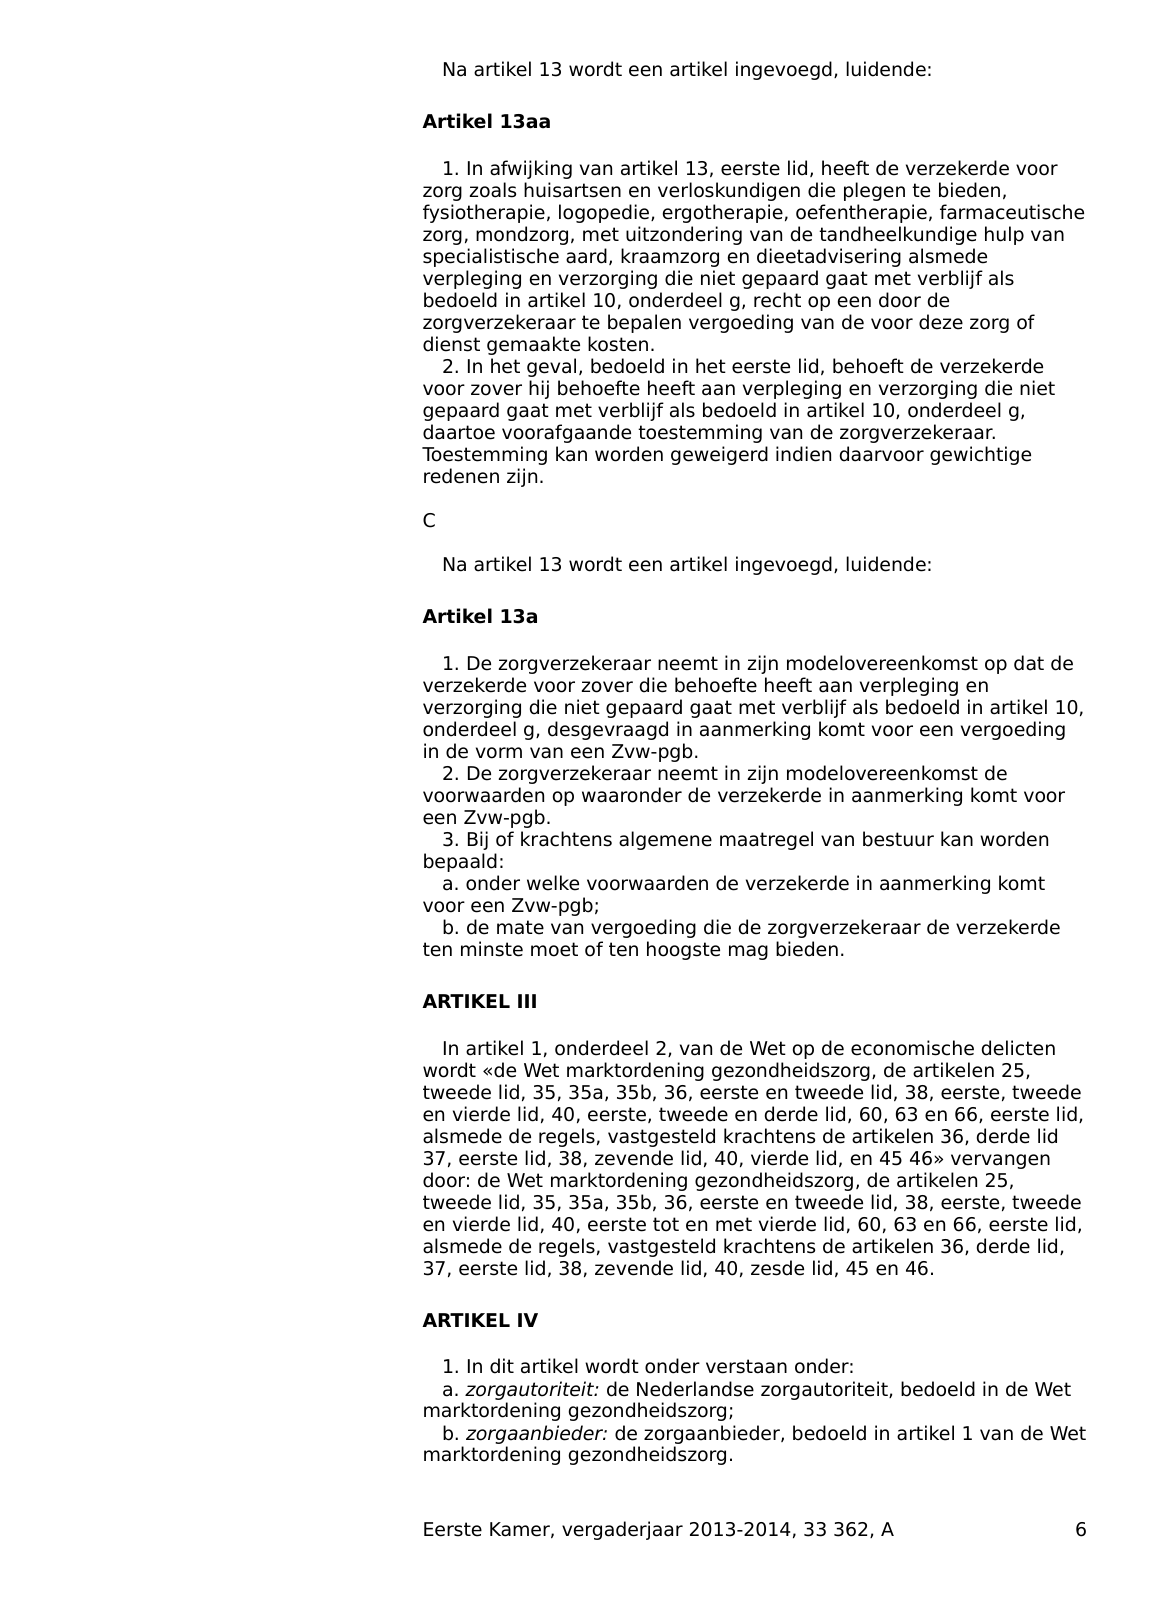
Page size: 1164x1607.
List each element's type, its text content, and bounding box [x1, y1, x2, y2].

text 3. Bij of krachtens algemene maatregel van bestuur kan worden bepaald: [422, 829, 1087, 873]
text a. zorgautoriteit: de Nederlandse zorgautoriteit, bedoeld in de Wet marktordening gezondheidszorg; [422, 1378, 1087, 1422]
text Na artikel 13 wordt een artikel ingevoegd, luidende: [422, 554, 1087, 576]
subtitle ARTIKEL III [422, 991, 1087, 1013]
text 2. De zorgverzekeraar neemt in zijn modelovereenkomst de voorwaarden op waaronder de verzekerde in aanmerking komt voor een Zvw-pgb. [422, 763, 1087, 829]
text Na artikel 13 wordt een artikel ingevoegd, luidende: [422, 59, 1087, 81]
text 1. De zorgverzekeraar neemt in zijn modelovereenkomst op dat de verzekerde voor zover die behoefte heeft aan verpleging en verzorging die niet gepaard gaat met verblijf als bedoeld in artikel 10, onderdeel g, desgevraagd in aanmerking komt voor een vergoeding in de vorm van een Zvw-pgb. [422, 653, 1087, 763]
text b. zorgaanbieder: de zorgaanbieder, bedoeld in artikel 1 van de Wet marktordening gezondheidszorg. [422, 1422, 1087, 1466]
text 1. In afwijking van artikel 13, eerste lid, heeft de verzekerde voor zorg zoals huisartsen en verloskundigen die plegen te bieden, fysiotherapie, logopedie, ergotherapie, oefentherapie, farmaceutische zorg, mondzorg, met uitzondering van de tandheelkundige hulp van specialistische aard, kraamzorg en dieetadvisering alsmede verpleging en verzorging die niet gepaard gaat met verblijf als bedoeld in artikel 10, onderdeel g, recht op een door de zorgverzekeraar te bepalen vergoeding van de voor deze zorg of dienst gemaakte kosten. [422, 158, 1087, 356]
subtitle ARTIKEL IV [422, 1309, 1087, 1331]
text b. de mate van vergoeding die de zorgverzekeraar de verzekerde ten minste moet of ten hoogste mag bieden. [422, 917, 1087, 961]
text a. onder welke voorwaarden de verzekerde in aanmerking komt voor een Zvw-pgb; [422, 873, 1087, 917]
text 1. In dit artikel wordt onder verstaan onder: [422, 1356, 1087, 1378]
text In artikel 1, onderdeel 2, van de Wet op de economische delicten wordt «de Wet marktordening gezondheidszorg, de artikelen 25, tweede lid, 35, 35a, 35b, 36, eerste en tweede lid, 38, eerste, tweede en vierde lid, 40, eerste, tweede en derde lid, 60, 63 en 66, eerste lid, alsmede de regels, vastgesteld krachtens de artikelen 36, derde lid 37, eerste lid, 38, zevende lid, 40, vierde lid, en 45 46» vervangen door: de Wet marktordening gezondheidszorg, de artikelen 25, tweede lid, 35, 35a, 35b, 36, eerste en tweede lid, 38, eerste, tweede en vierde lid, 40, eerste tot en met vierde lid, 60, 63 en 66, eerste lid, alsmede de regels, vastgesteld krachtens de artikelen 36, derde lid, 37, eerste lid, 38, zevende lid, 40, zesde lid, 45 en 46. [422, 1038, 1087, 1279]
text 2. In het geval, bedoeld in het eerste lid, behoeft de verzekerde voor zover hij behoefte heeft aan verpleging en verzorging die niet gepaard gaat met verblijf als bedoeld in artikel 10, onderdeel g, daartoe voorafgaande toestemming van de zorgverzekeraar. Toestemming kan worden geweigerd indien daarvoor gewichtige redenen zijn. [422, 356, 1087, 488]
subtitle Artikel 13a [422, 606, 1087, 628]
text C [422, 510, 1087, 532]
subtitle Artikel 13aa [422, 111, 1087, 133]
